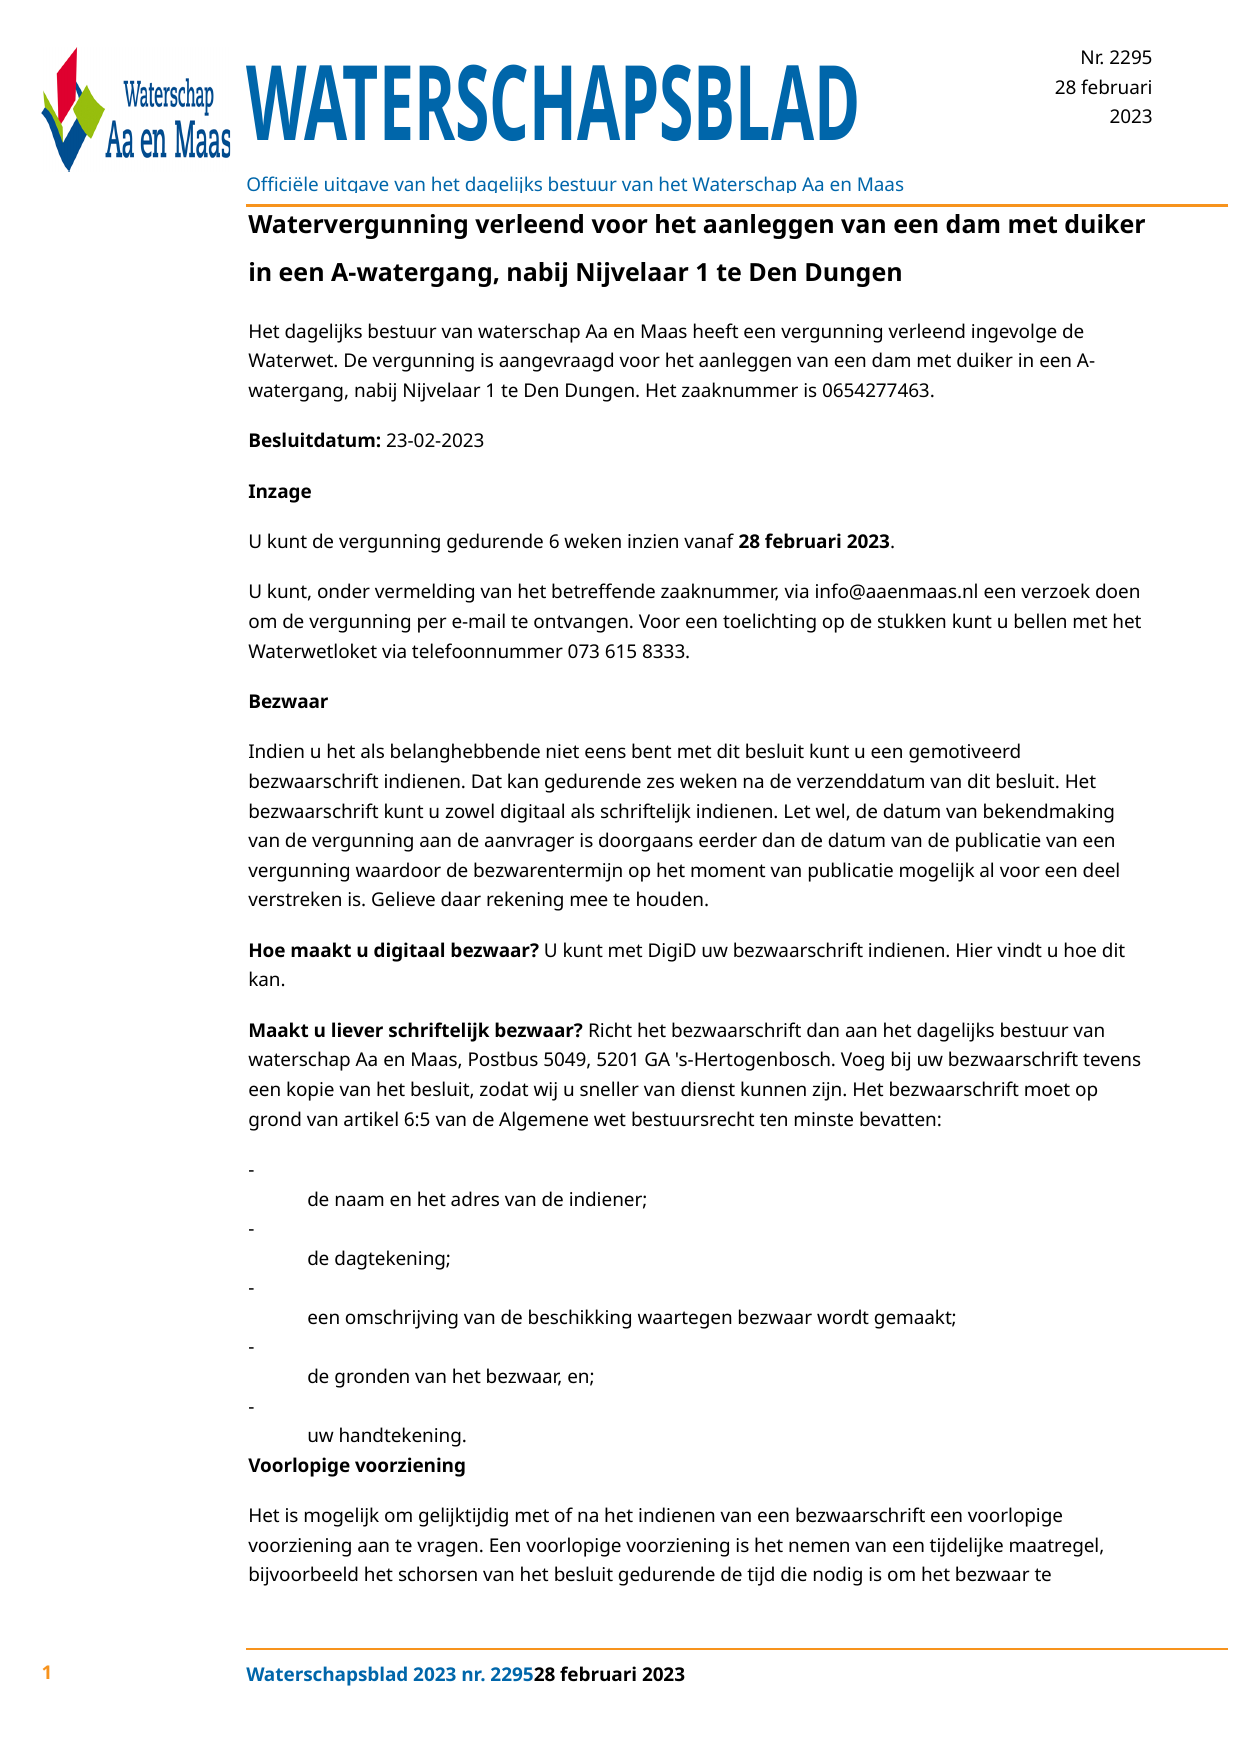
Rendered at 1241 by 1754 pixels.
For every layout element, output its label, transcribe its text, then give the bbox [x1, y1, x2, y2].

text U kunt de vergunning gedurende 6 weken inzien vanaf 28 februari 2023. [248, 528, 1152, 554]
text Indien u het als belanghebbende niet eens bent met dit besluit kunt u een gemotiveerd bezwaarschrift indienen. Dat kan gedurende zes weken na de verzenddatum van dit besluit. Het bezwaarschrift kunt u zowel digitaal als schriftelijk indienen. Let wel, de datum van bekendmaking van de vergunning aan de aanvrager is doorgaans eerder dan de datum van de publicatie van een vergunning waardoor de bezwarentermijn op het moment van publicatie mogelijk al voor een deel verstreken is. Gelieve daar rekening mee te houden. [248, 739, 1152, 912]
list de dagtekening; [248, 1245, 1152, 1271]
text Hoe maakt u digitaal bezwaar? U kunt met DigiD uw bezwaarschrift indienen. Hier vindt u hoe dit kan. [248, 937, 1152, 992]
list een omschrijving van de beschikking waartegen bezwaar wordt gemaakt; [248, 1304, 1152, 1330]
list de gronden van het bezwaar, en; [248, 1363, 1152, 1389]
text Voorlopige voorziening [248, 1452, 1152, 1478]
text Inzage [248, 478, 1152, 504]
text U kunt, onder vermelding van het betreffende zaaknummer, via info@aaenmaas.nl een verzoek doen om de vergunning per e-mail te ontvangen. Voor een toelichting op de stukken kunt u bellen met het Waterwetloket via telefoonnummer 073 615 8333. [248, 579, 1152, 664]
text Watervergunning verleend voor het aanleggen van een dam met duiker in een A-watergang, nabij Nijvelaar 1 te Den Dungen [248, 207, 1152, 288]
text Het is mogelijk om gelijktijdig met of na het indienen van een bezwaarschrift een voorlopige voorziening aan te vragen. Een voorlopige voorziening is het nemen van een tijdelijke maatregel, bijvoorbeeld het schorsen van het besluit gedurende de tijd die nodig is om het bezwaar te [248, 1502, 1152, 1587]
text Maakt u liever schriftelijk bezwaar? Richt het bezwaarschrift dan aan het dagelijks bestuur van waterschap Aa en Maas, Postbus 5049, 5201 GA 's-Hertogenbosch. Voeg bij uw bezwaarschrift tevens een kopie van het besluit, zodat wij u sneller van dienst kunnen zijn. Het bezwaarschrift moet op grond van artikel 6:5 van de Algemene wet bestuursrecht ten minste bevatten: [248, 1017, 1152, 1132]
text Besluitdatum: 23-02-2023 [248, 427, 1152, 453]
list de naam en het adres van de indiener; [248, 1186, 1152, 1212]
list uw handtekening. [248, 1422, 1152, 1448]
picture [41, 47, 231, 172]
text Bezwaar [248, 688, 1152, 714]
text Het dagelijks bestuur van waterschap Aa en Maas heeft een vergunning verleend ingevolge de Waterwet. De vergunning is aangevraagd voor het aanleggen van een dam met duiker in een A-watergang, nabij Nijvelaar 1 te Den Dungen. Het zaaknummer is 0654277463. [248, 318, 1152, 403]
